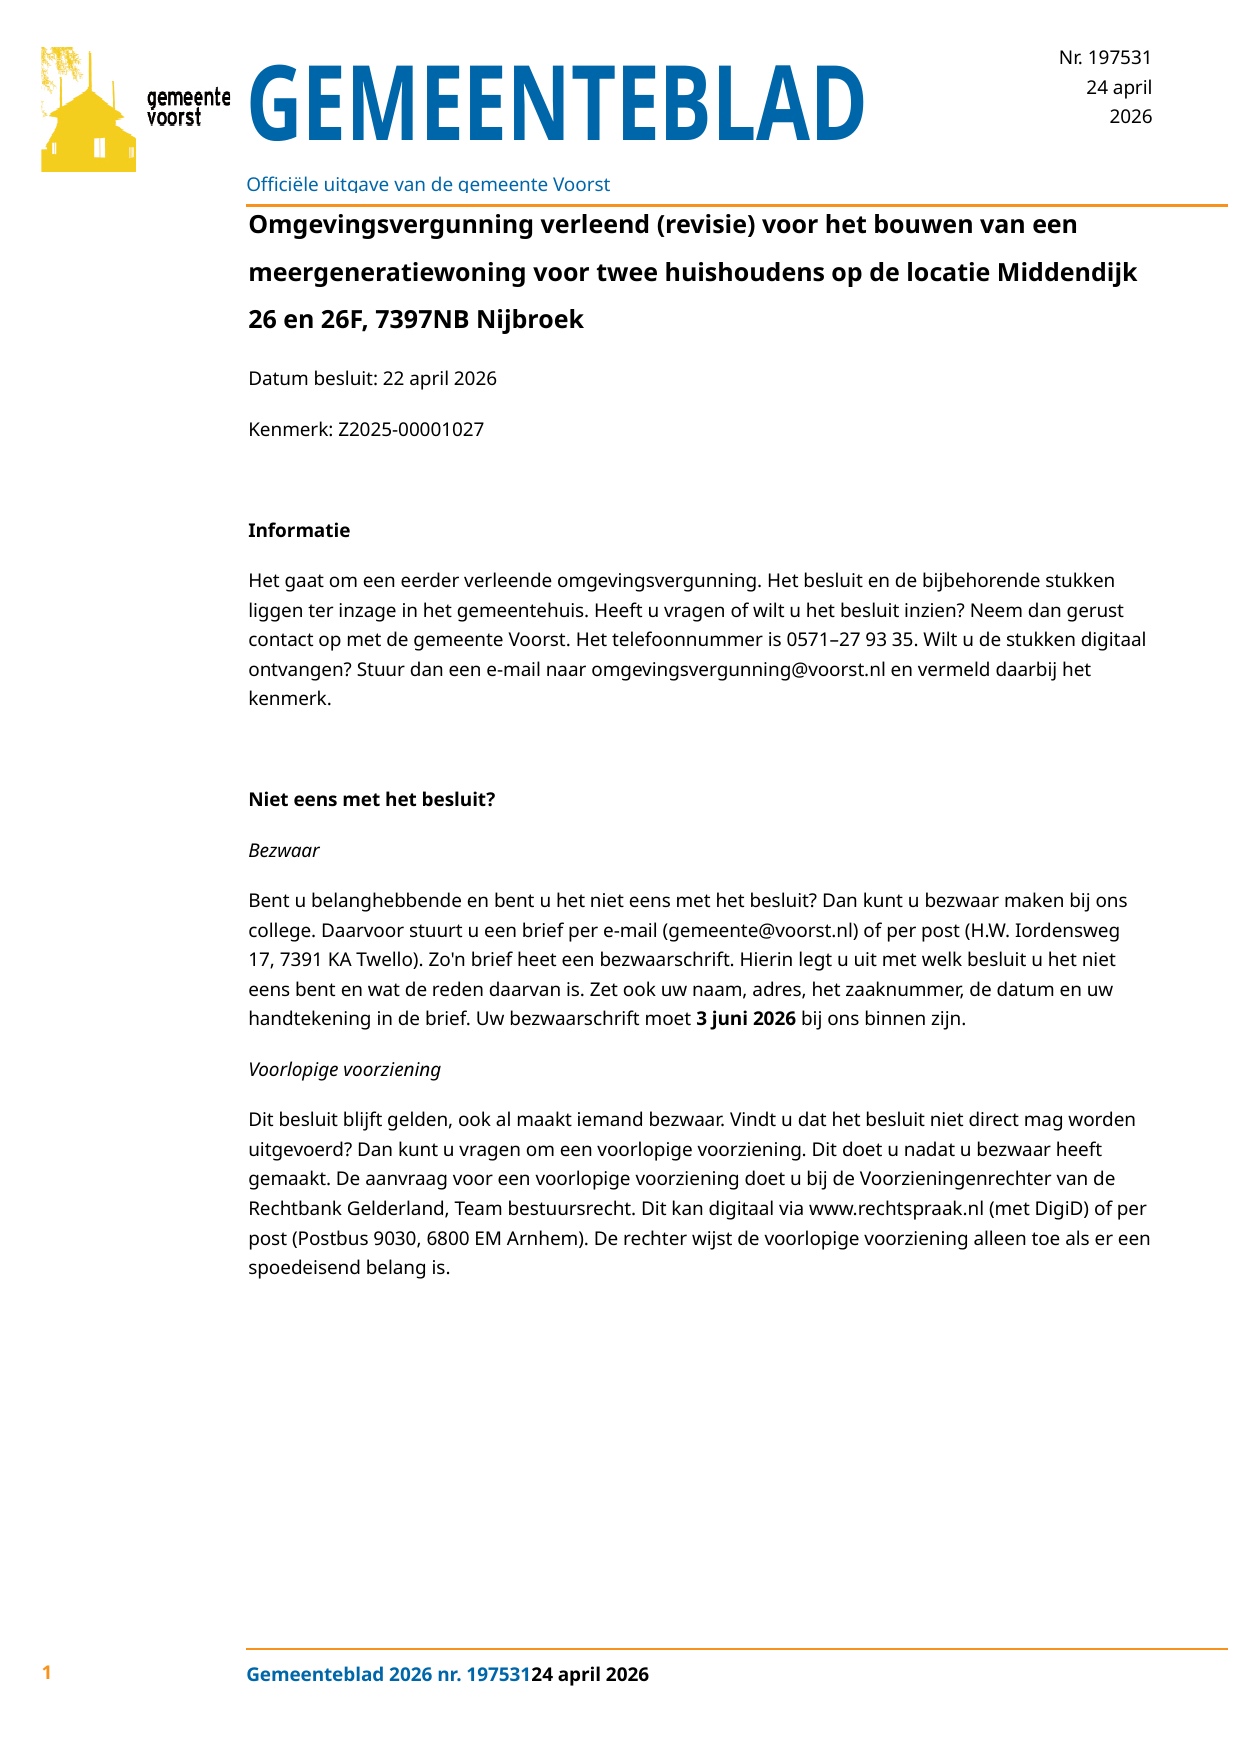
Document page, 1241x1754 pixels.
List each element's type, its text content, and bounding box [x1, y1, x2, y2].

text Voorlopige voorziening [248, 1056, 1152, 1082]
text Dit besluit blijft gelden, ook al maakt iemand bezwaar. Vindt u dat het besluit niet direct mag worden uitgevoerd? Dan kunt u vragen om een voorlopige voorziening. Dit doet u nadat u bezwaar heeft gemaakt. De aanvraag voor een voorlopige voorziening doet u bij de Voorzieningenrechter van de Rechtbank Gelderland, Team bestuursrecht. Dit kan digitaal via www.rechtspraak.nl (met DigiD) of per post (Postbus 9030, 6800 EM Arnhem). De rechter wijst de voorlopige voorziening alleen toe als er een spoedeisend belang is. [248, 1106, 1152, 1280]
text Kenmerk: Z2025-00001027 [248, 416, 1152, 442]
text Datum besluit: 22 april 2026 [248, 366, 1152, 391]
text Niet eens met het besluit? [248, 786, 1152, 812]
text Informatie [248, 517, 1152, 542]
text Bent u belanghebbende en bent u het niet eens met het besluit? Dan kunt u bezwaar maken bij ons college. Daarvoor stuurt u een brief per e-mail (gemeente@voorst.nl) of per post (H.W. Iordensweg 17, 7391 KA Twello). Zo'n brief heet een bezwaarschrift. Hierin legt u uit met welk besluit u het niet eens bent en wat de reden daarvan is. Zet ook uw naam, adres, het zaaknummer, de datum en uw handtekening in de brief. Uw bezwaarschrift moet 3 juni 2026 bij ons binnen zijn. [248, 887, 1152, 1031]
text Bezwaar [248, 837, 1152, 862]
text Het gaat om een eerder verleende omgevingsvergunning. Het besluit en de bijbehorende stukken liggen ter inzage in het gemeentehuis. Heeft u vragen of wilt u het besluit inzien? Neem dan gerust contact op met de gemeente Voorst. Het telefoonnummer is 0571–27 93 35. Wilt u de stukken digitaal ontvangen? Stuur dan een e-mail naar omgevingsvergunning@voorst.nl en vermeld daarbij het kenmerk. [248, 567, 1152, 711]
text Omgevingsvergunning verleend (revisie) voor het bouwen van een meergeneratiewoning voor twee huishoudens op de locatie Middendijk 26 en 26F, 7397NB Nijbroek [248, 207, 1152, 336]
picture [41, 47, 231, 172]
